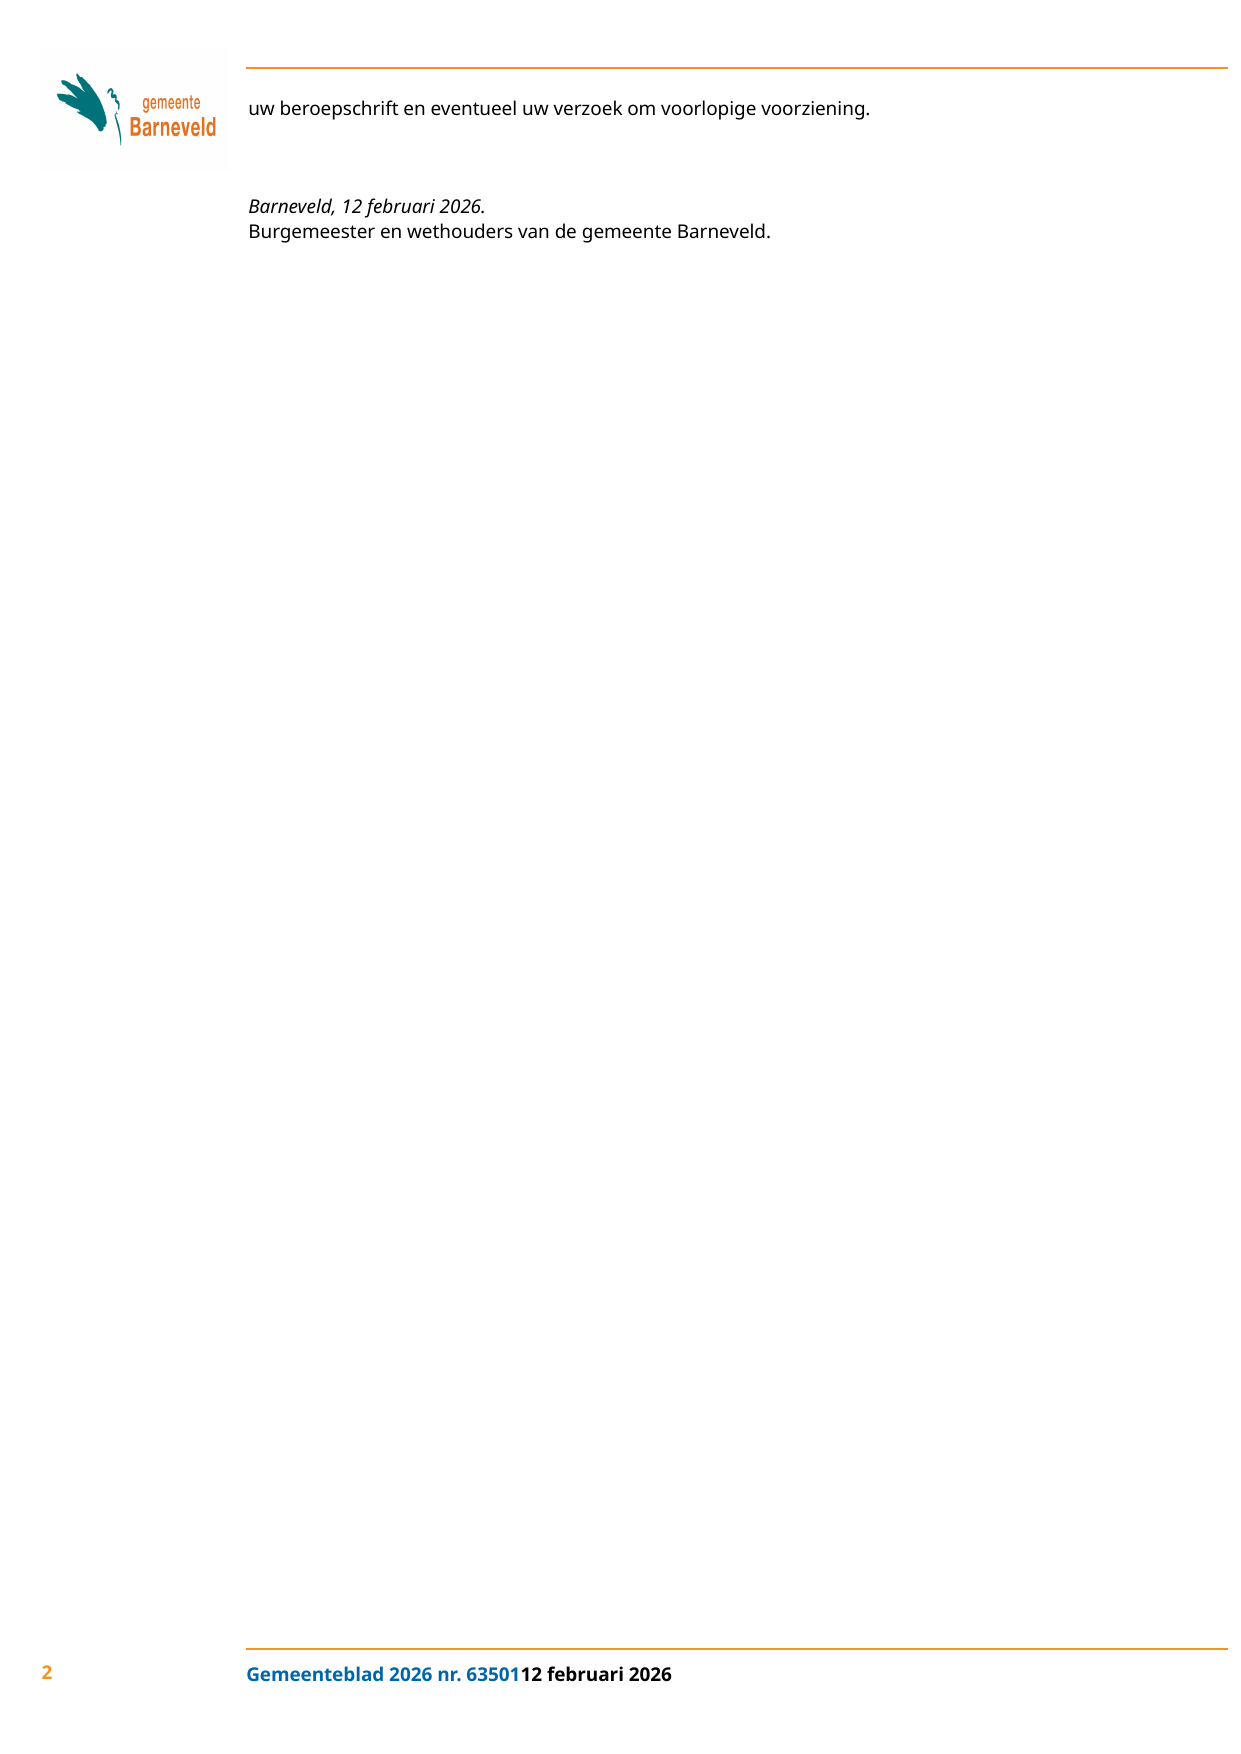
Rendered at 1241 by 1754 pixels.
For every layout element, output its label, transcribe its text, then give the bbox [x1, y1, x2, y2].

picture [41, 47, 231, 172]
text Barneveld, 12 februari 2026. [248, 193, 1152, 219]
text Burgemeester en wethouders van de gemeente Barneveld. [248, 219, 1152, 244]
text uw beroepschrift en eventueel uw verzoek om voorlopige voorziening. [248, 95, 1152, 121]
